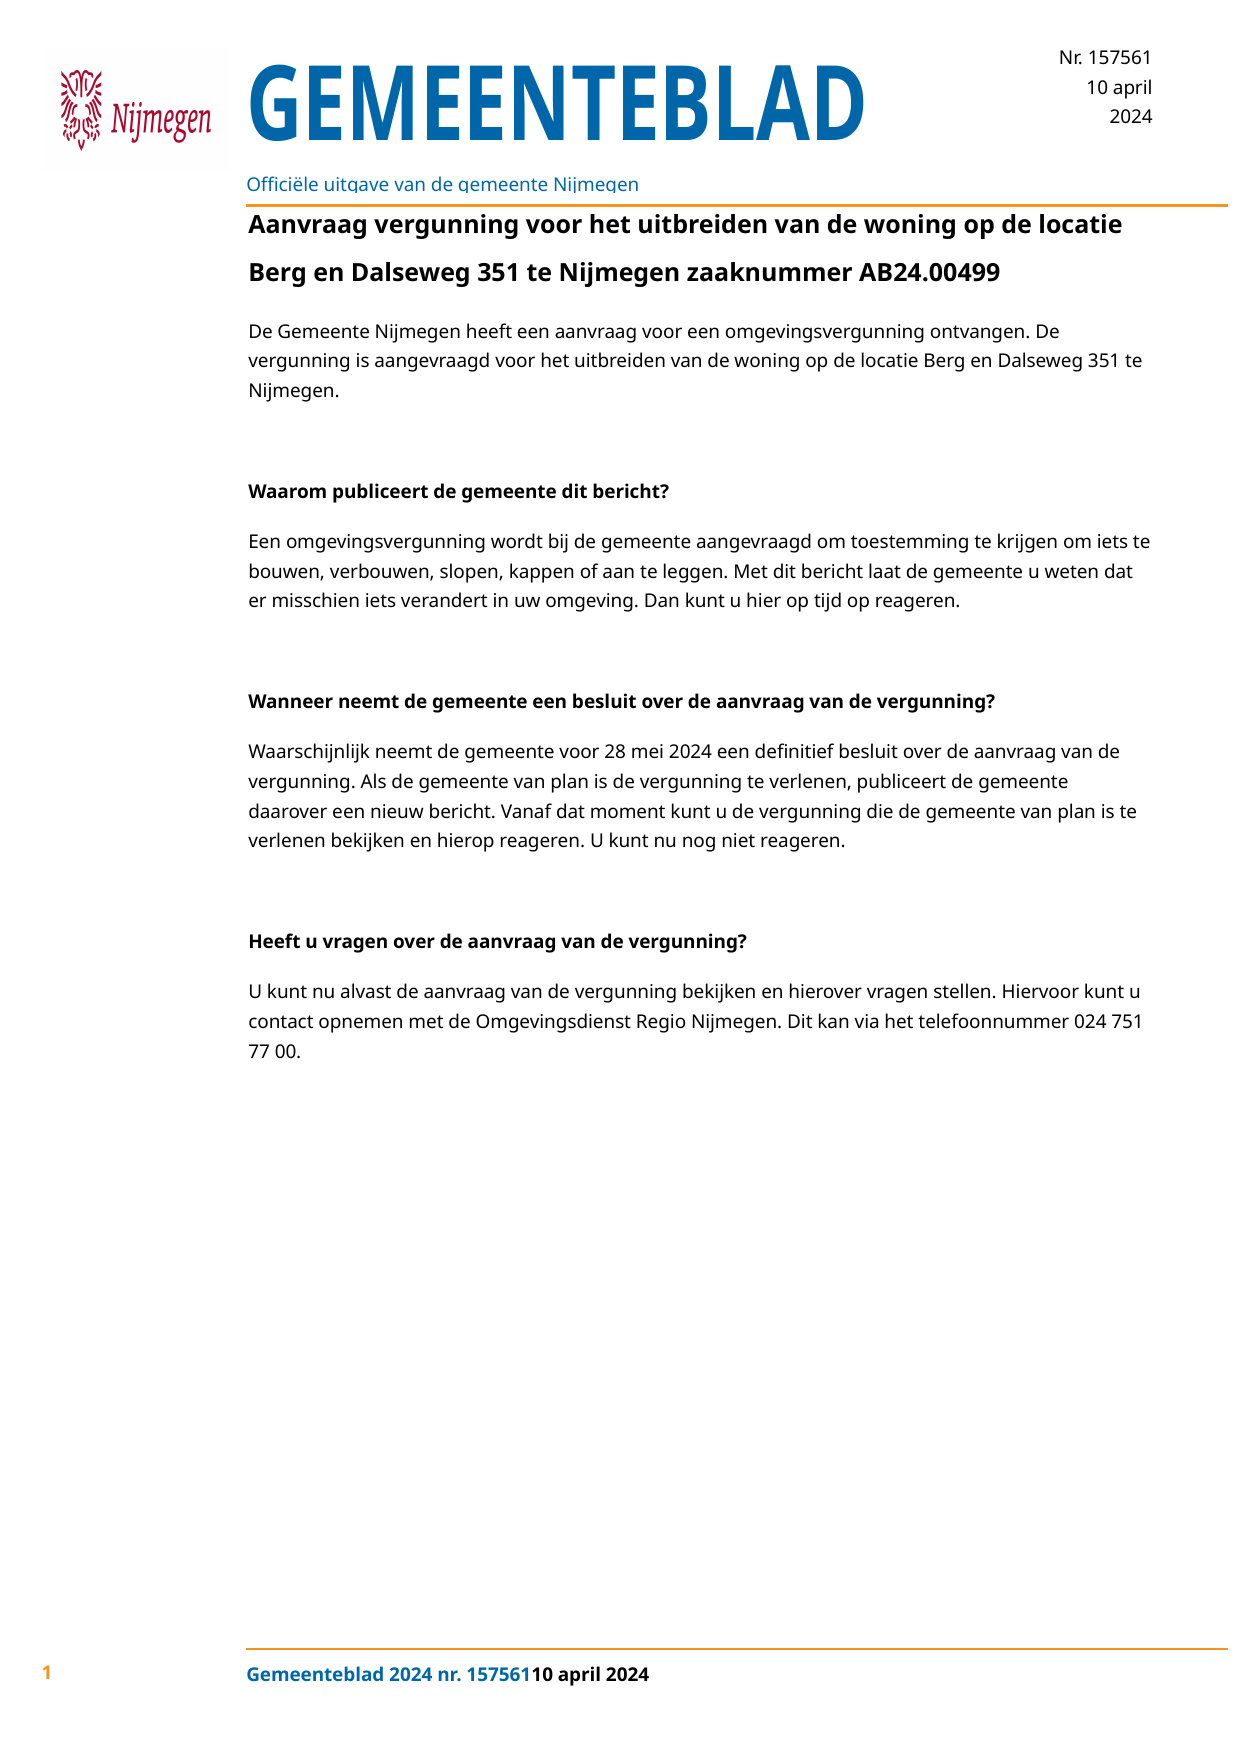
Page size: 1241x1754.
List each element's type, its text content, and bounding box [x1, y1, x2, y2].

text U kunt nu alvast de aanvraag van de vergunning bekijken en hierover vragen stellen. Hiervoor kunt u contact opnemen met de Omgevingsdienst Regio Nijmegen. Dit kan via het telefoonnummer 024 751 77 00. [248, 979, 1152, 1064]
text Wanneer neemt de gemeente een besluit over de aanvraag van de vergunning? [248, 688, 1152, 714]
text Waarschijnlijk neemt de gemeente voor 28 mei 2024 een definitief besluit over de aanvraag van de vergunning. Als de gemeente van plan is de vergunning te verlenen, publiceert de gemeente daarover een nieuw bericht. Vanaf dat moment kunt u de vergunning die de gemeente van plan is te verlenen bekijken en hierop reageren. U kunt nu nog niet reageren. [248, 739, 1152, 853]
text Aanvraag vergunning voor het uitbreiden van de woning op de locatie Berg en Dalseweg 351 te Nijmegen zaaknummer AB24.00499 [248, 207, 1152, 288]
picture [41, 47, 231, 172]
text Heeft u vragen over de aanvraag van de vergunning? [248, 928, 1152, 954]
text Een omgevingsvergunning wordt bij de gemeente aangevraagd om toestemming te krijgen om iets te bouwen, verbouwen, slopen, kappen of aan te leggen. Met dit bericht laat de gemeente u weten dat er misschien iets verandert in uw omgeving. Dan kunt u hier op tijd op reageren. [248, 528, 1152, 613]
text De Gemeente Nijmegen heeft een aanvraag voor een omgevingsvergunning ontvangen. De vergunning is aangevraagd voor het uitbreiden van de woning op de locatie Berg en Dalseweg 351 te Nijmegen. [248, 318, 1152, 403]
text Waarom publiceert de gemeente dit bericht? [248, 478, 1152, 504]
